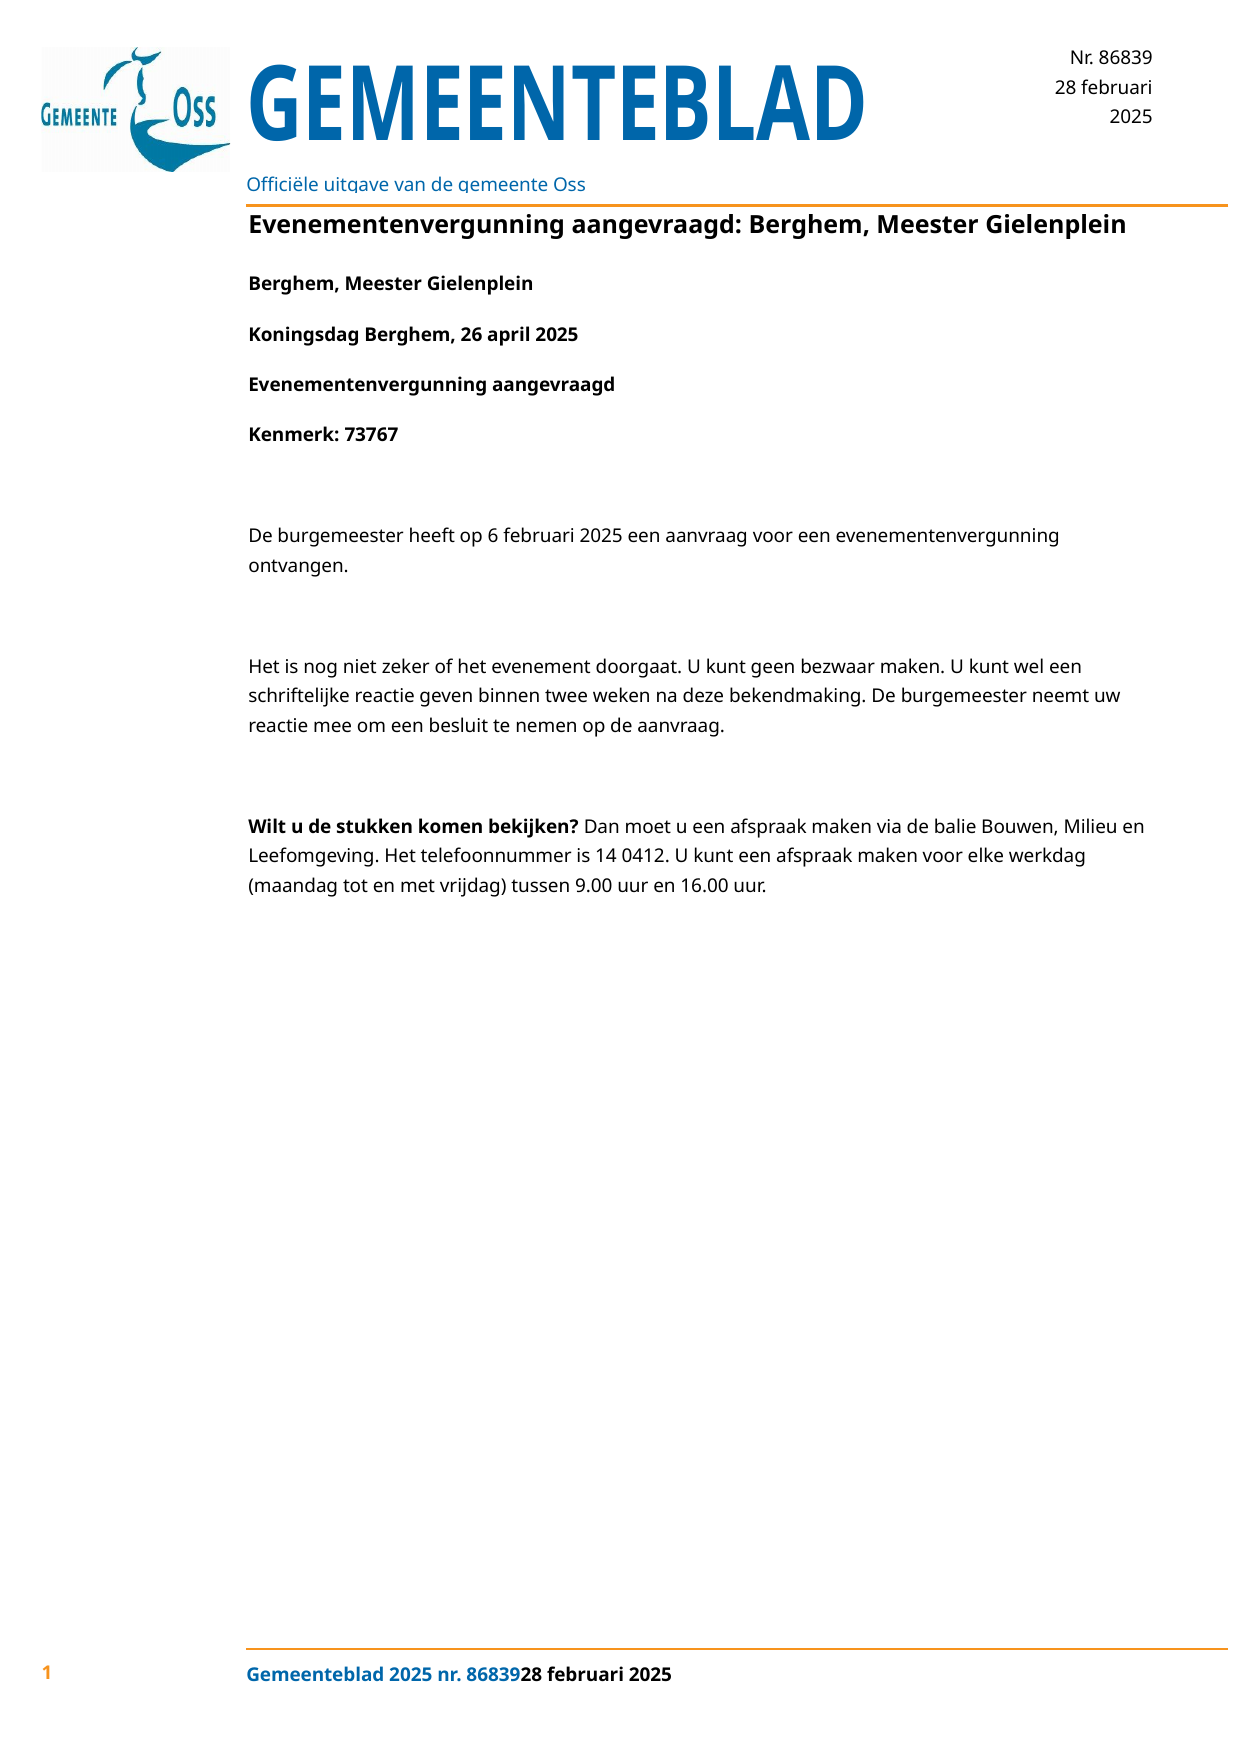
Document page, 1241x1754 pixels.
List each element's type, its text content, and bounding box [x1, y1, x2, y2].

text Koningsdag Berghem, 26 april 2025 [248, 321, 1152, 346]
text Kenmerk: 73767 [248, 422, 1152, 447]
text Berghem, Meester Gielenplein [248, 270, 1152, 296]
text Evenementenvergunning aangevraagd [248, 371, 1152, 397]
text Wilt u de stukken komen bekijken? Dan moet u een afspraak maken via de balie Bouwen, Milieu en Leefomgeving. Het telefoonnummer is 14 0412. U kunt een afspraak maken voor elke werkdag (maandag tot en met vrijdag) tussen 9.00 uur en 16.00 uur. [248, 813, 1152, 898]
text De burgemeester heeft op 6 februari 2025 een aanvraag voor een evenementenvergunning ontvangen. [248, 522, 1152, 578]
picture [41, 47, 231, 172]
text Het is nog niet zeker of het evenement doorgaat. U kunt geen bezwaar maken. U kunt wel een schriftelijke reactie geven binnen twee weken na deze bekendmaking. De burgemeester neemt uw reactie mee om een besluit te nemen op de aanvraag. [248, 653, 1152, 738]
text Evenementenvergunning aangevraagd: Berghem, Meester Gielenplein [248, 207, 1152, 241]
